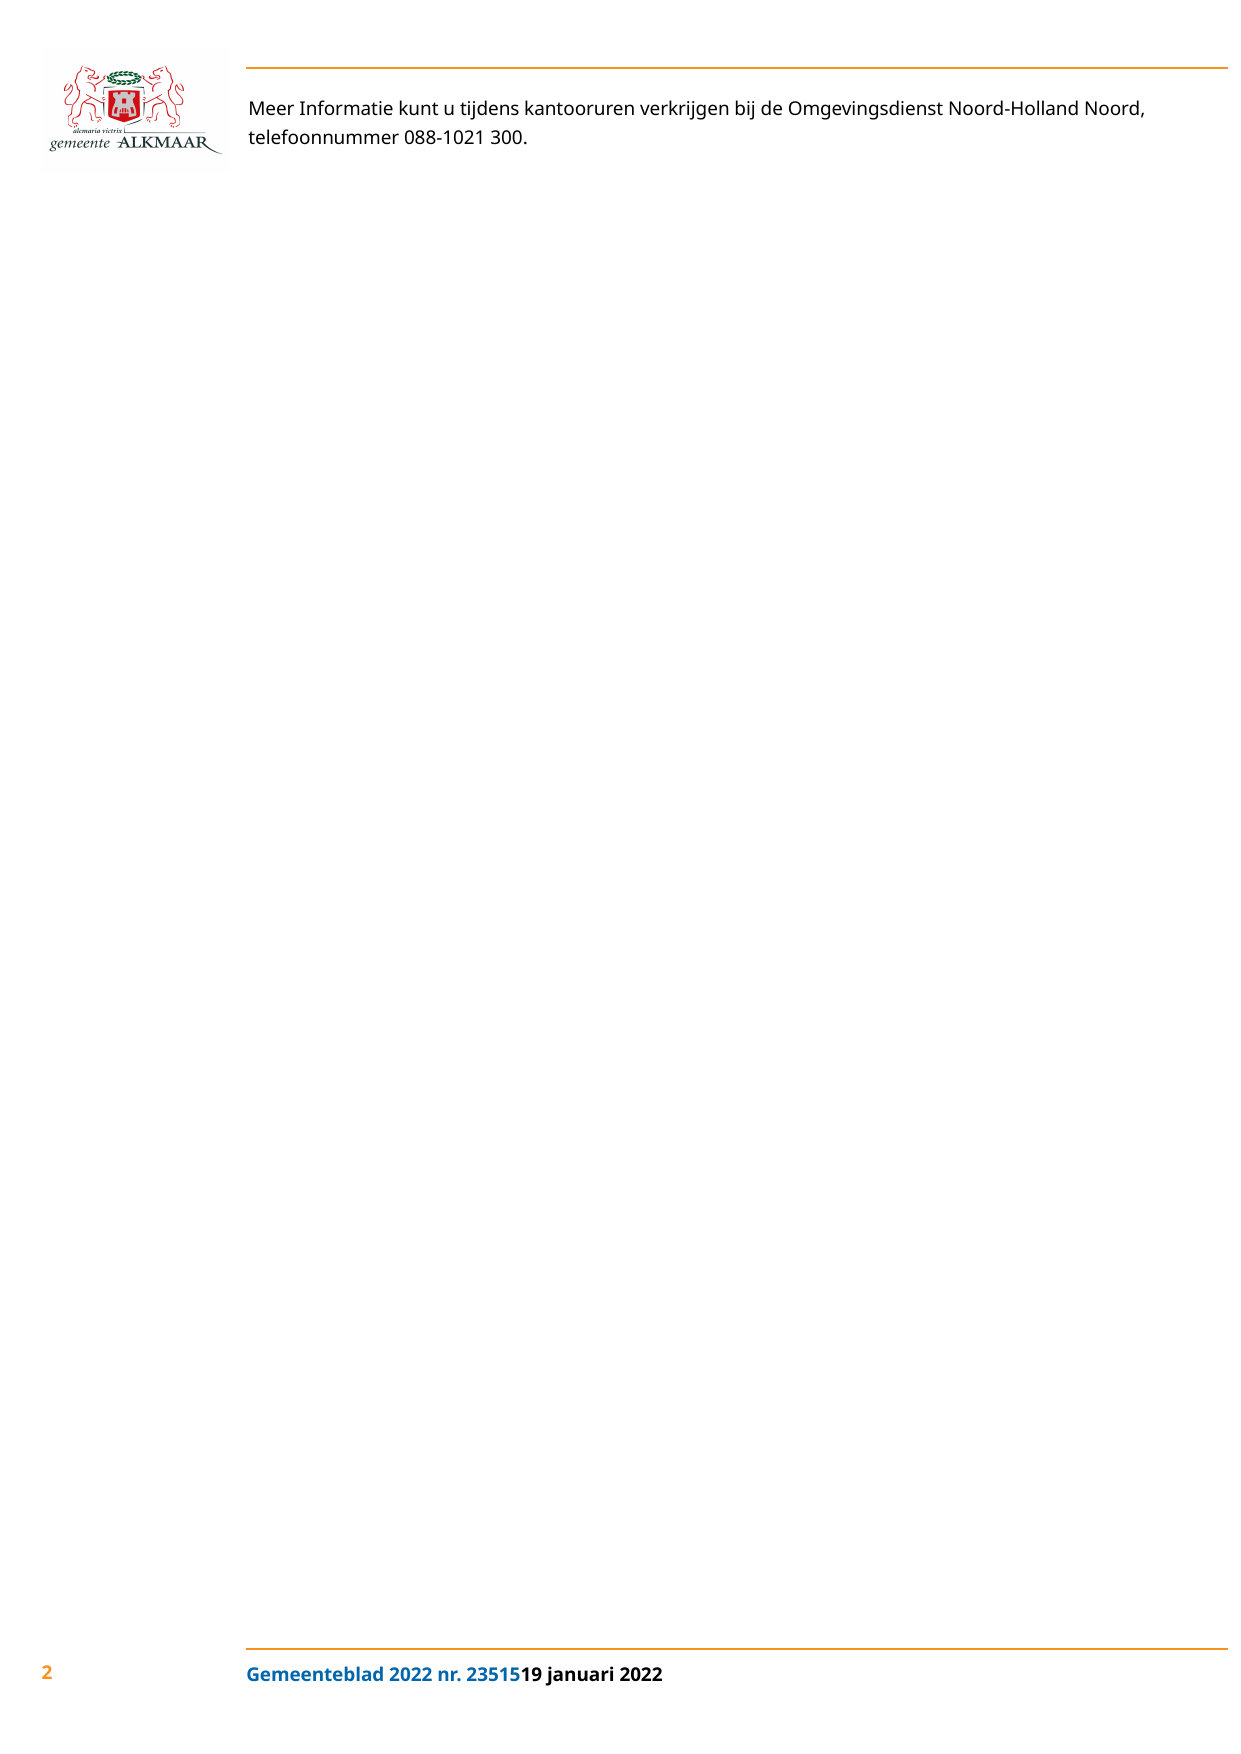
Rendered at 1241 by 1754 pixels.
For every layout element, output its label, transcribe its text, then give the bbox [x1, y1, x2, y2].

picture [41, 47, 231, 172]
text Meer Informatie kunt u tijdens kantooruren verkrijgen bij de Omgevingsdienst Noord-Holland Noord, telefoonnummer 088-1021 300. [248, 95, 1152, 150]
